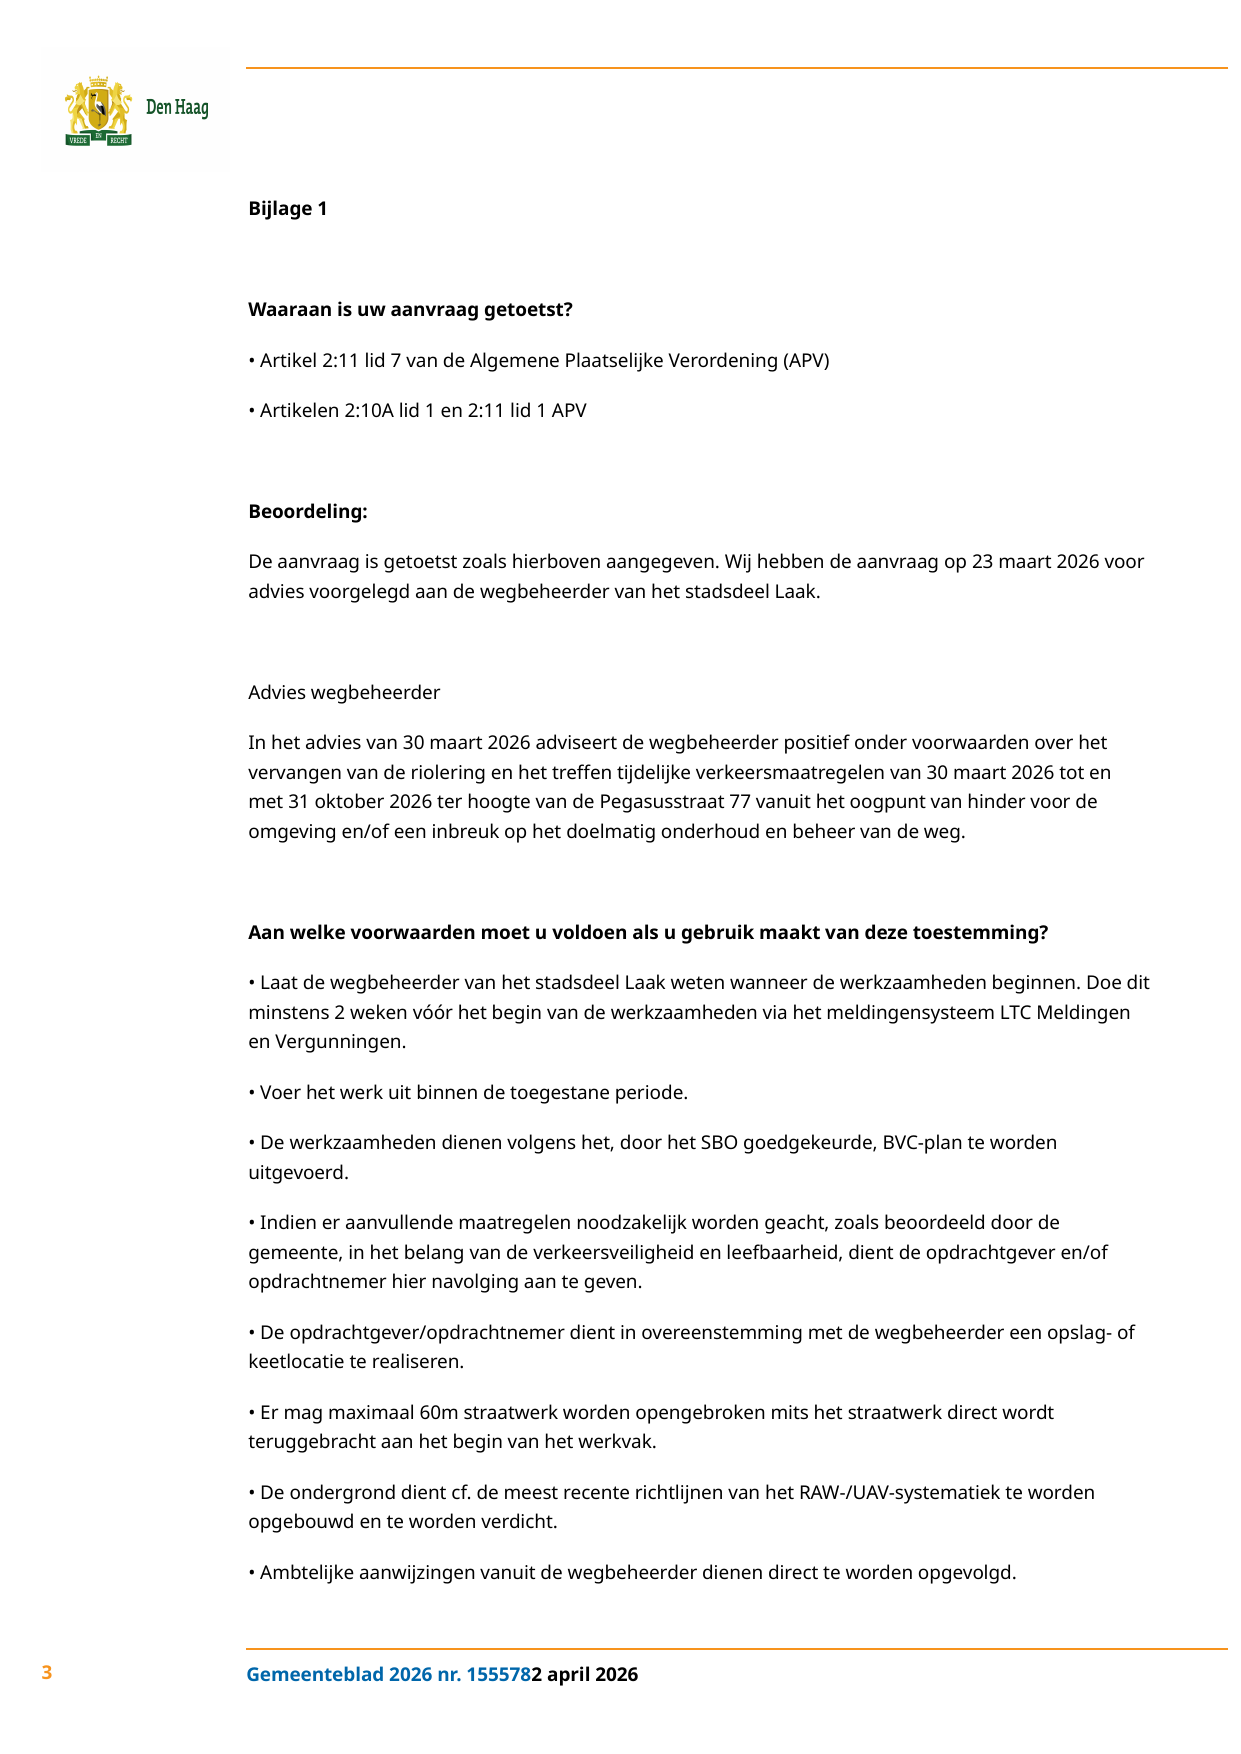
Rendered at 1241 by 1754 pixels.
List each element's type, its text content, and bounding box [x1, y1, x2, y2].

text • Laat de wegbeheerder van het stadsdeel Laak weten wanneer de werkzaamheden beginnen. Doe dit minstens 2 weken vóór het begin van de werkzaamheden via het meldingensysteem LTC Meldingen en Vergunningen. [248, 969, 1152, 1054]
text • Artikel 2:11 lid 7 van de Algemene Plaatselijke Verordening (APV) [248, 347, 1152, 373]
text • Artikelen 2:10A lid 1 en 2:11 lid 1 APV [248, 397, 1152, 423]
text Waaraan is uw aanvraag getoetst? [248, 296, 1152, 322]
text • Voer het werk uit binnen de toegestane periode. [248, 1079, 1152, 1105]
text Beoordeling: [248, 498, 1152, 524]
text • Er mag maximaal 60m straatwerk worden opengebroken mits het straatwerk direct wordt teruggebracht aan het begin van het werkvak. [248, 1399, 1152, 1454]
text Advies wegbeheerder [248, 679, 1152, 705]
text De aanvraag is getoetst zoals hierboven aangegeven. Wij hebben de aanvraag op 23 maart 2026 voor advies voorgelegd aan de wegbeheerder van het stadsdeel Laak. [248, 548, 1152, 604]
picture [41, 47, 231, 172]
text • De werkzaamheden dienen volgens het, door het SBO goedgekeurde, BVC-plan te worden uitgevoerd. [248, 1129, 1152, 1185]
text • Ambtelijke aanwijzingen vanuit de wegbeheerder dienen direct te worden opgevolgd. [248, 1559, 1152, 1585]
text • Indien er aanvullende maatregelen noodzakelijk worden geacht, zoals beoordeeld door de gemeente, in het belang van de verkeersveiligheid en leefbaarheid, dient de opdrachtgever en/of opdrachtnemer hier navolging aan te geven. [248, 1209, 1152, 1294]
text Aan welke voorwaarden moet u voldoen als u gebruik maakt van deze toestemming? [248, 919, 1152, 945]
text • De opdrachtgever/opdrachtnemer dient in overeenstemming met de wegbeheerder een opslag- of keetlocatie te realiseren. [248, 1319, 1152, 1374]
text • De ondergrond dient cf. de meest recente richtlijnen van het RAW-/UAV-systematiek te worden opgebouwd en te worden verdicht. [248, 1479, 1152, 1534]
text In het advies van 30 maart 2026 adviseert de wegbeheerder positief onder voorwaarden over het vervangen van de riolering en het treffen tijdelijke verkeersmaatregelen van 30 maart 2026 tot en met 31 oktober 2026 ter hoogte van de Pegasusstraat 77 vanuit het oogpunt van hinder voor de omgeving en/of een inbreuk op het doelmatig onderhoud en beheer van de weg. [248, 729, 1152, 844]
text Bijlage 1 [248, 196, 1152, 221]
